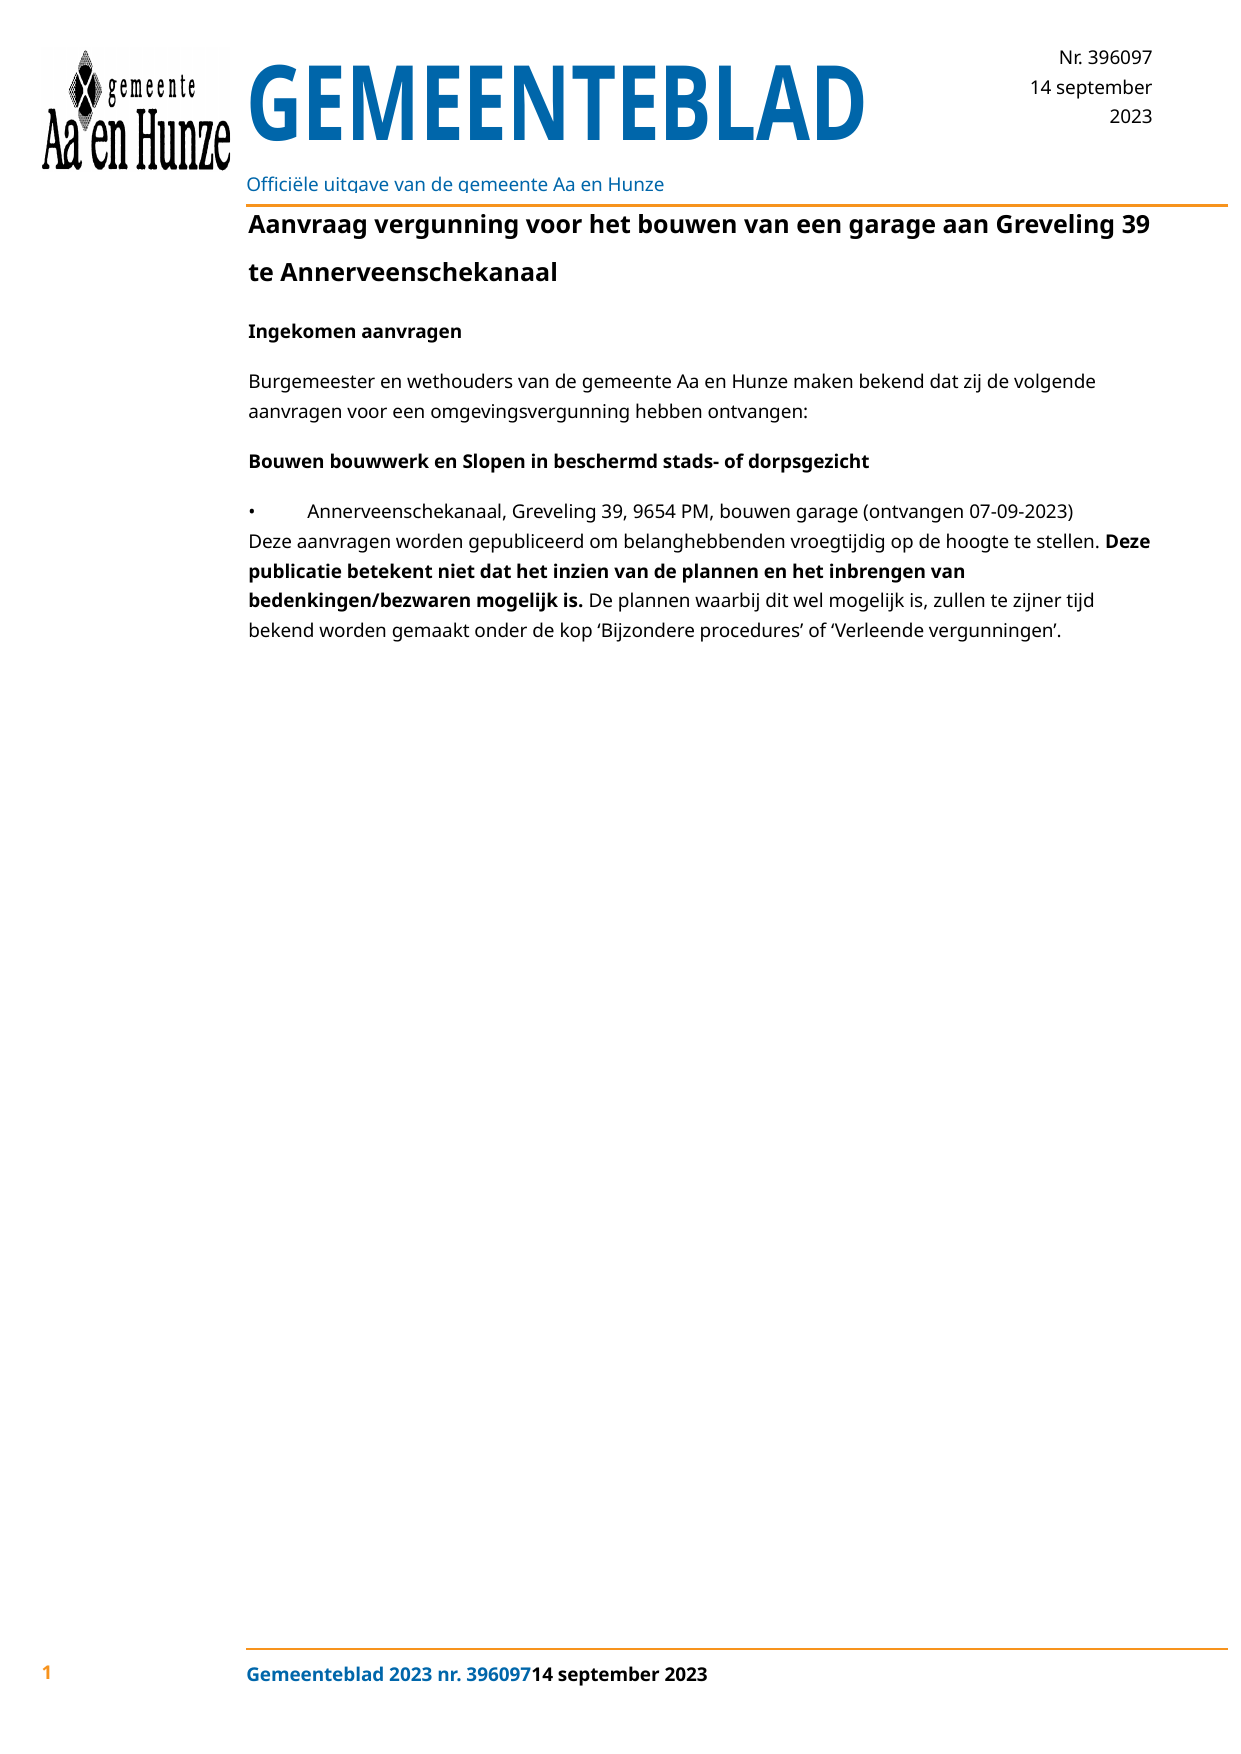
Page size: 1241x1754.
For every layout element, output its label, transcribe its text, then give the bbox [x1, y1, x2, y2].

text Aanvraag vergunning voor het bouwen van een garage aan Greveling 39 te Annerveenschekanaal [248, 207, 1152, 288]
list Annerveenschekanaal, Greveling 39, 9654 PM, bouwen garage (ontvangen 07-09-2023) [248, 499, 1152, 524]
text Burgemeester en wethouders van de gemeente Aa en Hunze maken bekend dat zij de volgende aanvragen voor een omgevingsvergunning hebben ontvangen: [248, 368, 1152, 424]
text Bouwen bouwwerk en Slopen in beschermd stads- of dorpsgezicht [248, 448, 1152, 474]
picture [41, 47, 231, 172]
text Ingekomen aanvragen [248, 318, 1152, 344]
text Deze aanvragen worden gepubliceerd om belanghebbenden vroegtijdig op de hoogte te stellen. Deze publicatie betekent niet dat het inzien van de plannen en het inbrengen van bedenkingen/bezwaren mogelijk is. De plannen waarbij dit wel mogelijk is, zullen te zijner tijd bekend worden gemaakt onder de kop ‘Bijzondere procedures’ of ‘Verleende vergunningen’. [248, 528, 1152, 643]
